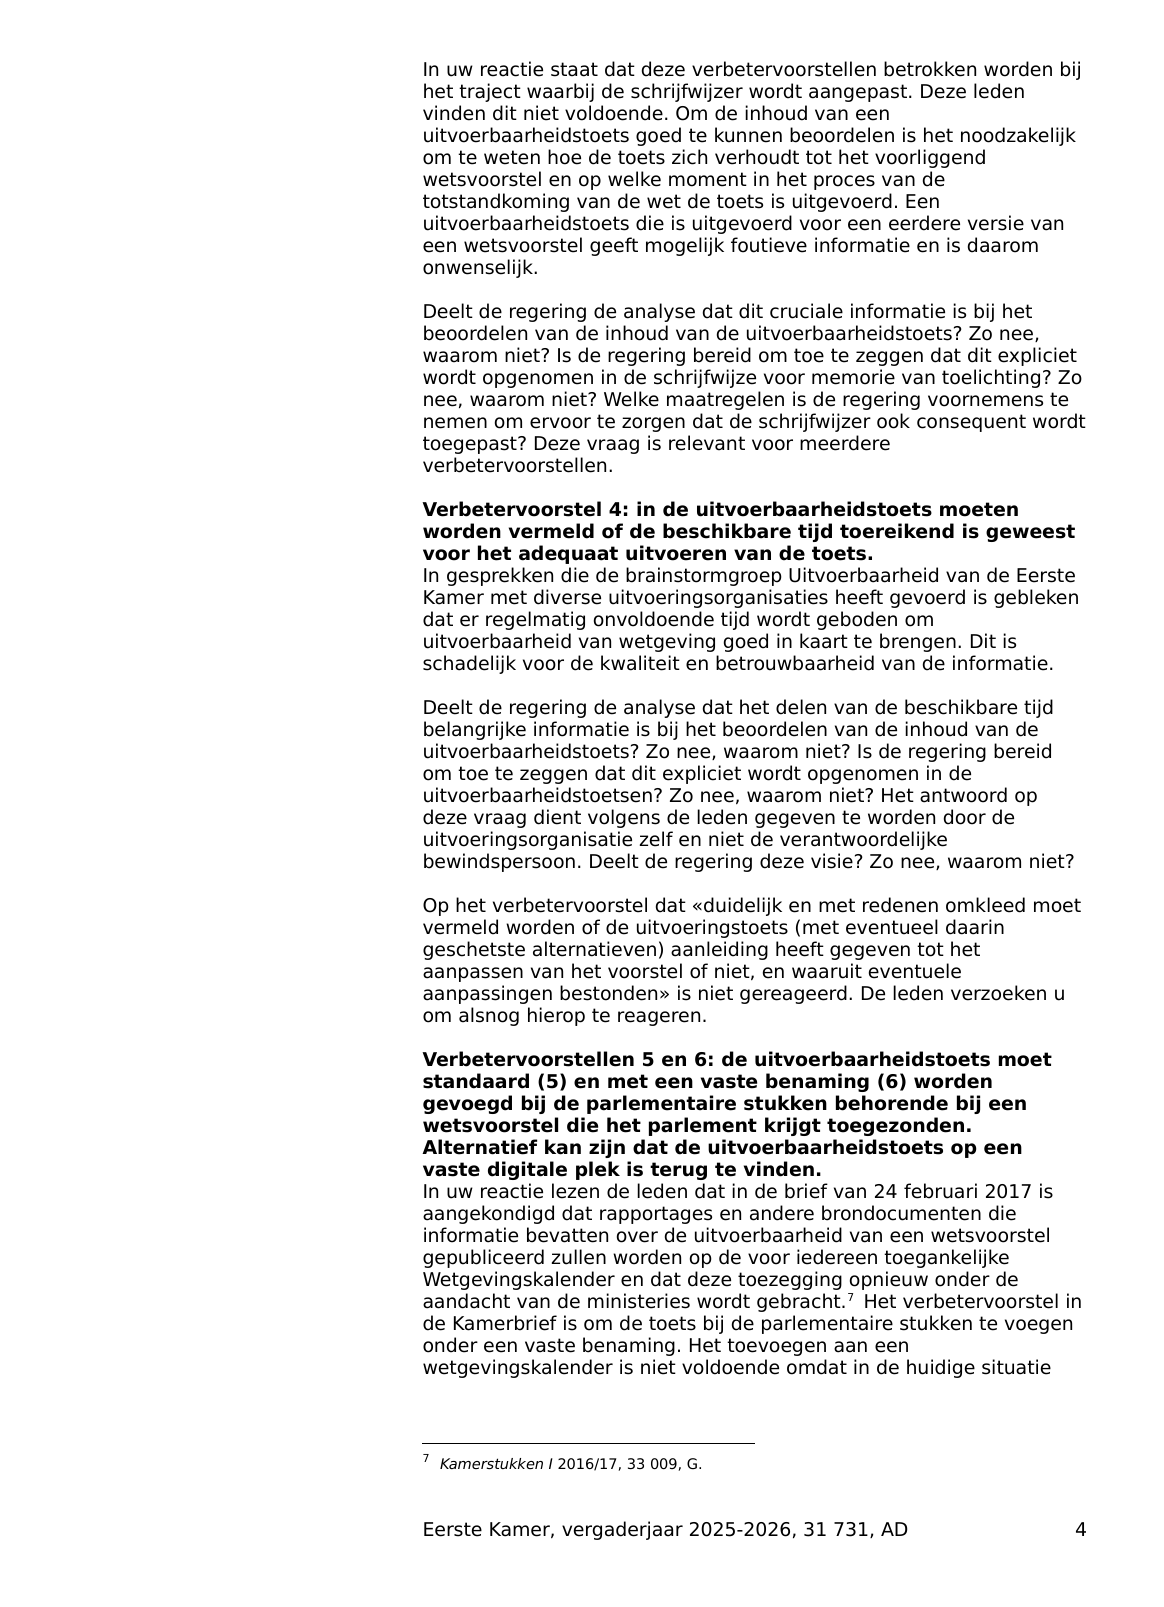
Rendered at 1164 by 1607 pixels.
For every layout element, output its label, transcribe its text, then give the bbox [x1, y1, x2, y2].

text Op het verbetervoorstel dat «duidelijk en met redenen omkleed moet vermeld worden of de uitvoeringstoets (met eventueel daarin geschetste alternatieven) aanleiding heeft gegeven tot het aanpassen van het voorstel of niet, en waaruit eventuele aanpassingen bestonden» is niet gereageerd. De leden verzoeken u om alsnog hierop te reageren. [422, 895, 1087, 1027]
text Deelt de regering de analyse dat het delen van de beschikbare tijd belangrijke informatie is bij het beoordelen van de inhoud van de uitvoerbaarheidstoets? Zo nee, waarom niet? Is de regering bereid om toe te zeggen dat dit expliciet wordt opgenomen in de uitvoerbaarheidstoetsen? Zo nee, waarom niet? Het antwoord op deze vraag dient volgens de leden gegeven te worden door de uitvoeringsorganisatie zelf en niet de verantwoordelijke bewindspersoon. Deelt de regering deze visie? Zo nee, waarom niet? [422, 697, 1087, 873]
text Verbetervoorstel 4: in de uitvoerbaarheidstoets moeten worden vermeld of de beschikbare tijd toereikend is geweest voor het adequaat uitvoeren van de toets. [422, 499, 1087, 565]
text In uw reactie lezen de leden dat in de brief van 24 februari 2017 is aangekondigd dat rapportages en andere brondocumenten die informatie bevatten over de uitvoerbaarheid van een wetsvoorstel gepubliceerd zullen worden op de voor iedereen toegankelijke Wetgevingskalender en dat deze toezegging opnieuw onder de aandacht van de ministeries wordt gebracht. Het verbetervoorstel in de Kamerbrief is om de toets bij de parlementaire stukken te voegen onder een vaste benaming. Het toevoegen aan een wetgevingskalender is niet voldoende omdat in de huidige situatie [422, 1181, 1087, 1379]
text Kamerstukken I 2016/17, 33 009, G. [422, 1452, 1087, 1474]
text In uw reactie staat dat deze verbetervoorstellen betrokken worden bij het traject waarbij de schrijfwijzer wordt aangepast. Deze leden vinden dit niet voldoende. Om de inhoud van een uitvoerbaarheidstoets goed te kunnen beoordelen is het noodzakelijk om te weten hoe de toets zich verhoudt tot het voorliggend wetsvoorstel en op welke moment in het proces van de totstandkoming van de wet de toets is uitgevoerd. Een uitvoerbaarheidstoets die is uitgevoerd voor een eerdere versie van een wetsvoorstel geeft mogelijk foutieve informatie en is daarom onwenselijk. [422, 59, 1087, 279]
text Verbetervoorstellen 5 en 6: de uitvoerbaarheidstoets moet standaard (5) en met een vaste benaming (6) worden gevoegd bij de parlementaire stukken behorende bij een wetsvoorstel die het parlement krijgt toegezonden. Alternatief kan zijn dat de uitvoerbaarheidstoets op een vaste digitale plek is terug te vinden. [422, 1049, 1087, 1181]
text Deelt de regering de analyse dat dit cruciale informatie is bij het beoordelen van de inhoud van de uitvoerbaarheidstoets? Zo nee, waarom niet? Is de regering bereid om toe te zeggen dat dit expliciet wordt opgenomen in de schrijfwijze voor memorie van toelichting? Zo nee, waarom niet? Welke maatregelen is de regering voornemens te nemen om ervoor te zorgen dat de schrijfwijzer ook consequent wordt toegepast? Deze vraag is relevant voor meerdere verbetervoorstellen. [422, 301, 1087, 477]
text In gesprekken die de brainstormgroep Uitvoerbaarheid van de Eerste Kamer met diverse uitvoeringsorganisaties heeft gevoerd is gebleken dat er regelmatig onvoldoende tijd wordt geboden om uitvoerbaarheid van wetgeving goed in kaart te brengen. Dit is schadelijk voor de kwaliteit en betrouwbaarheid van de informatie. [422, 565, 1087, 675]
